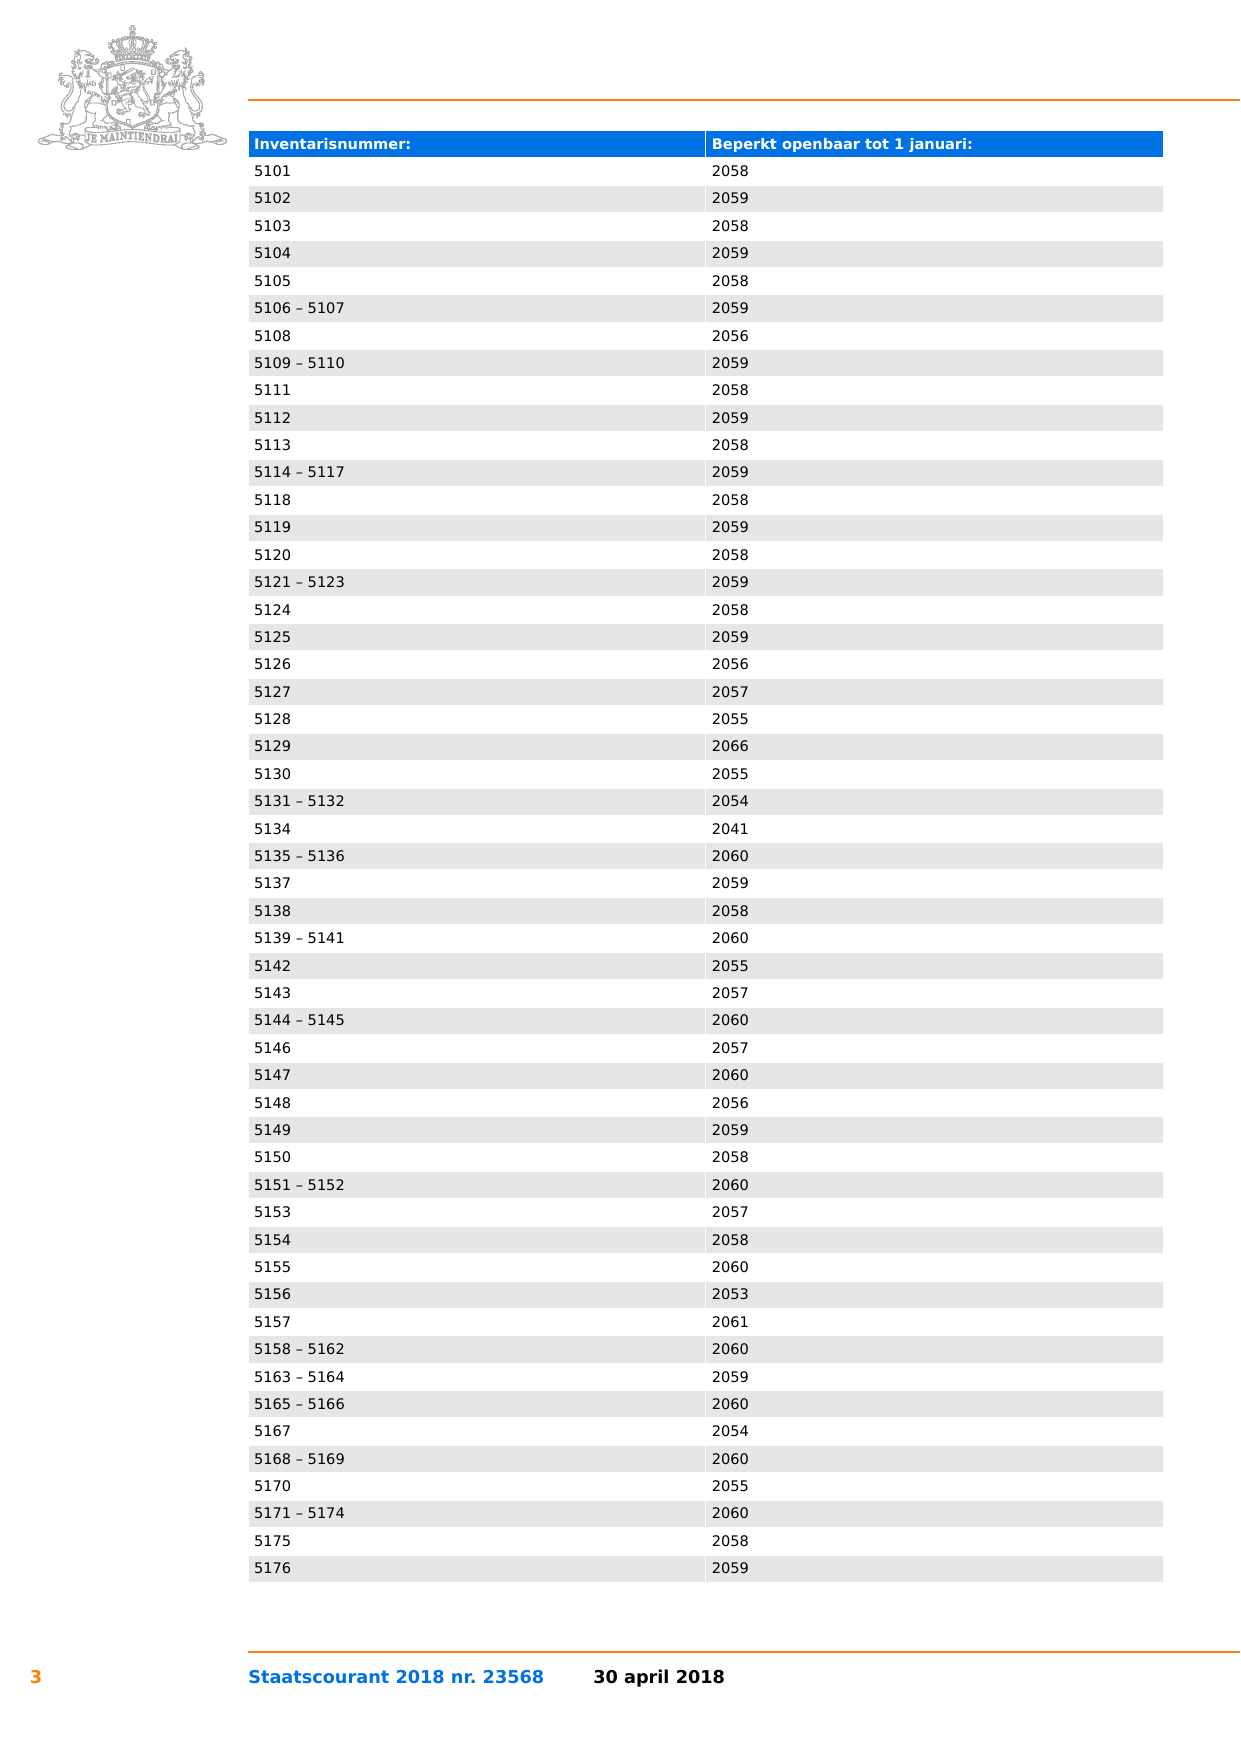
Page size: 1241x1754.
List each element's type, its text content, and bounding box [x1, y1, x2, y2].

table_cell 5157 [249, 1309, 705, 1335]
table_cell 5118 [249, 487, 705, 513]
table_cell 5102 [249, 186, 705, 212]
table_cell 2059 [706, 515, 1163, 541]
table_cell 2060 [706, 1391, 1163, 1417]
table_cell 5109 – 5110 [249, 350, 705, 376]
table_cell 2055 [706, 706, 1163, 733]
table_cell 2059 [706, 460, 1163, 486]
table_cell 2060 [706, 925, 1163, 952]
table_cell 2058 [706, 432, 1163, 459]
table_cell 5176 [249, 1556, 705, 1582]
table_cell 5153 [249, 1199, 705, 1226]
table_cell 5126 [249, 651, 705, 678]
table_cell 2057 [706, 1199, 1163, 1226]
table_cell 2060 [706, 843, 1163, 869]
table_cell 5156 [249, 1282, 705, 1308]
table_cell 5146 [249, 1035, 705, 1061]
table_cell 2058 [706, 1227, 1163, 1253]
table_cell 2053 [706, 1282, 1163, 1308]
table_cell 2059 [706, 1364, 1163, 1390]
table_cell 2058 [706, 158, 1163, 185]
table_cell 5155 [249, 1254, 705, 1281]
table_cell 5131 – 5132 [249, 789, 705, 815]
table_cell 2060 [706, 1063, 1163, 1089]
table_cell 5101 [249, 158, 705, 185]
table_cell 5142 [249, 953, 705, 979]
table_cell 5148 [249, 1090, 705, 1116]
table_cell 2060 [706, 1336, 1163, 1363]
table_cell 5105 [249, 268, 705, 294]
table_cell 2059 [706, 624, 1163, 650]
table_cell 5137 [249, 871, 705, 897]
table_cell 5127 [249, 679, 705, 705]
table_cell 5119 [249, 515, 705, 541]
table_cell 5154 [249, 1227, 705, 1253]
table_cell 5151 – 5152 [249, 1172, 705, 1198]
table_cell 2058 [706, 378, 1163, 404]
table_cell 2058 [706, 487, 1163, 513]
table_cell 2060 [706, 1501, 1163, 1527]
table_cell 5138 [249, 898, 705, 924]
table_cell 5114 – 5117 [249, 460, 705, 486]
table_cell 5108 [249, 323, 705, 349]
table_cell 2060 [706, 1446, 1163, 1472]
table_cell 5121 – 5123 [249, 569, 705, 596]
table_cell 5170 [249, 1473, 705, 1500]
table_cell 2057 [706, 1035, 1163, 1061]
table_cell 2056 [706, 1090, 1163, 1116]
table_cell 5158 – 5162 [249, 1336, 705, 1363]
picture [38, 25, 227, 150]
table_cell 2058 [706, 1145, 1163, 1171]
table_cell 5167 [249, 1419, 705, 1445]
table_cell 2055 [706, 761, 1163, 787]
table_cell 2059 [706, 1117, 1163, 1143]
table_cell 5150 [249, 1145, 705, 1171]
table_cell 2059 [706, 871, 1163, 897]
table_cell 2059 [706, 295, 1163, 322]
table_cell 2057 [706, 980, 1163, 1007]
table_cell 2041 [706, 816, 1163, 842]
table_cell 2058 [706, 542, 1163, 568]
table_cell 2058 [706, 597, 1163, 623]
table_header Inventarisnummer: [249, 131, 705, 157]
table_cell 5163 – 5164 [249, 1364, 705, 1390]
table_cell 5111 [249, 378, 705, 404]
table_cell 2054 [706, 789, 1163, 815]
table_header Beperkt openbaar tot 1 januari: [706, 131, 1163, 157]
table_cell 2059 [706, 186, 1163, 212]
table_cell 5171 – 5174 [249, 1501, 705, 1527]
table_cell 2066 [706, 734, 1163, 760]
table_cell 5147 [249, 1063, 705, 1089]
table_cell 2058 [706, 213, 1163, 239]
table_cell 5104 [249, 241, 705, 267]
table_cell 2061 [706, 1309, 1163, 1335]
table_cell 5128 [249, 706, 705, 733]
table_cell 5135 – 5136 [249, 843, 705, 869]
table_cell 2059 [706, 405, 1163, 431]
table_cell 2059 [706, 569, 1163, 596]
table_cell 5143 [249, 980, 705, 1007]
table_cell 2058 [706, 898, 1163, 924]
table_cell 5175 [249, 1528, 705, 1554]
table_cell 5139 – 5141 [249, 925, 705, 952]
table_cell 2058 [706, 268, 1163, 294]
table_cell 5168 – 5169 [249, 1446, 705, 1472]
table_cell 2060 [706, 1172, 1163, 1198]
table_cell 5144 – 5145 [249, 1008, 705, 1034]
table_cell 5106 – 5107 [249, 295, 705, 322]
table_cell 5124 [249, 597, 705, 623]
table_cell 5134 [249, 816, 705, 842]
table_cell 2055 [706, 953, 1163, 979]
table_cell 5165 – 5166 [249, 1391, 705, 1417]
table_cell 2056 [706, 651, 1163, 678]
table_cell 5125 [249, 624, 705, 650]
table_cell 5112 [249, 405, 705, 431]
table_cell 5129 [249, 734, 705, 760]
table_cell 2058 [706, 1528, 1163, 1554]
table_cell 2055 [706, 1473, 1163, 1500]
table_cell 5130 [249, 761, 705, 787]
table_cell 2059 [706, 350, 1163, 376]
table_cell 5113 [249, 432, 705, 459]
table_cell 2059 [706, 241, 1163, 267]
table_cell 2056 [706, 323, 1163, 349]
table_cell 5149 [249, 1117, 705, 1143]
table_cell 2060 [706, 1008, 1163, 1034]
table_cell 2057 [706, 679, 1163, 705]
table_cell 5120 [249, 542, 705, 568]
table_cell 2054 [706, 1419, 1163, 1445]
table_cell 5103 [249, 213, 705, 239]
table_cell 2059 [706, 1556, 1163, 1582]
table_cell 2060 [706, 1254, 1163, 1281]
